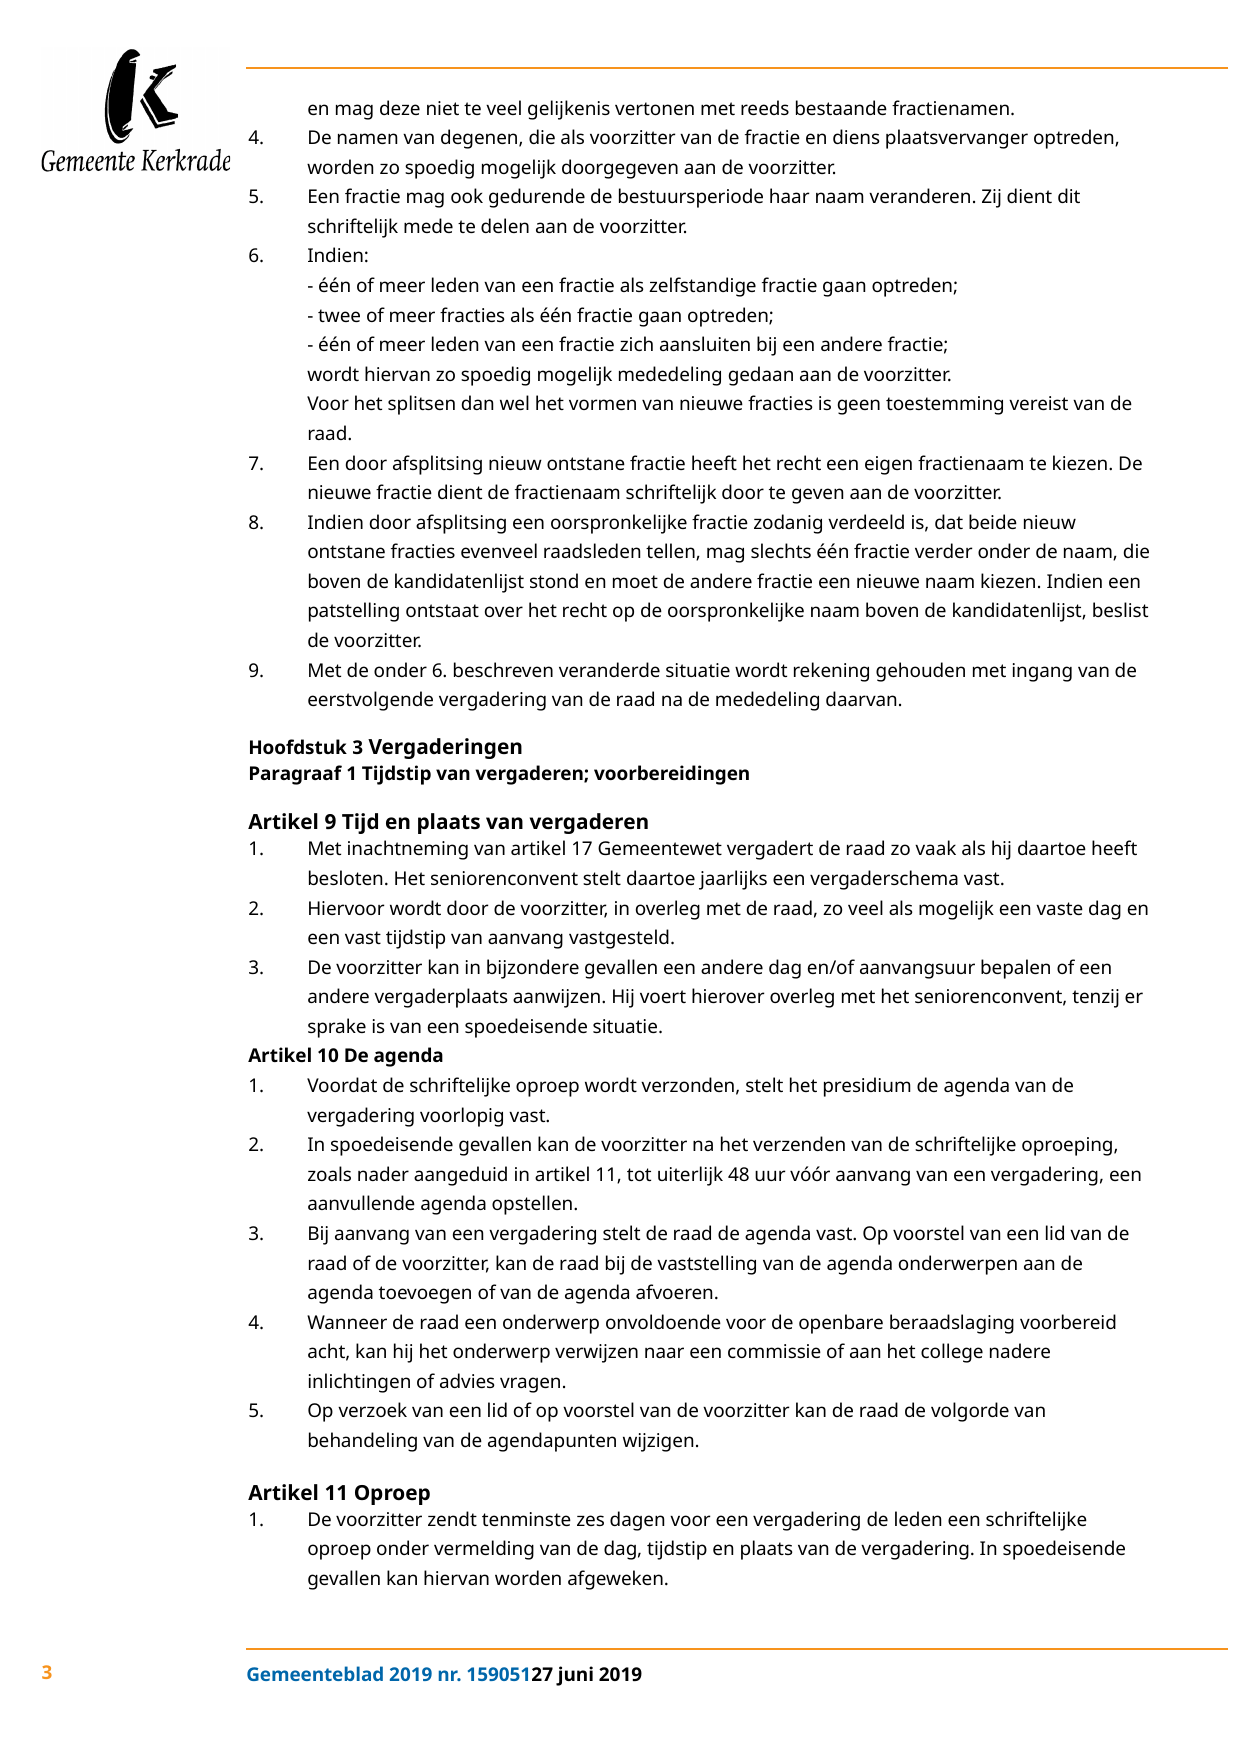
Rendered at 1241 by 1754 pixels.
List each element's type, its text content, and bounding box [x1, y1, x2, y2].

list De voorzitter kan in bijzondere gevallen een andere dag en/of aanvangsuur bepalen of een andere vergaderplaats aanwijzen. Hij voert hierover overleg met het seniorenconvent, tenzij er sprake is van een spoedeisende situatie. [248, 954, 1152, 1039]
list Bij aanvang van een vergadering stelt de raad de agenda vast. Op voorstel van een lid van de raad of de voorzitter, kan de raad bij de vaststelling van de agenda onderwerpen aan de agenda toevoegen of van de agenda afvoeren. [248, 1220, 1152, 1305]
list - één of meer leden van een fractie zich aansluiten bij een andere fractie; [248, 331, 1152, 357]
list - één of meer leden van een fractie als zelfstandige fractie gaan optreden; [248, 272, 1152, 298]
list Op verzoek van een lid of op voorstel van de voorzitter kan de raad de volgorde van behandeling van de agendapunten wijzigen. [248, 1398, 1152, 1453]
list Indien: [248, 243, 1152, 268]
list wordt hiervan zo spoedig mogelijk mededeling gedaan aan de voorzitter. [248, 361, 1152, 387]
list - twee of meer fracties als één fractie gaan optreden; [248, 302, 1152, 328]
text Artikel 10 De agenda [248, 1043, 1152, 1068]
list In spoedeisende gevallen kan de voorzitter na het verzenden van de schriftelijke oproeping, zoals nader aangeduid in artikel 11, tot uiterlijk 48 uur vóór aanvang van een vergadering, een aanvullende agenda opstellen. [248, 1131, 1152, 1216]
list Voordat de schriftelijke oproep wordt verzonden, stelt het presidium de agenda van de vergadering voorlopig vast. [248, 1072, 1152, 1127]
list De namen van degenen, die als voorzitter van de fractie en diens plaatsvervanger optreden, worden zo spoedig mogelijk doorgegeven aan de voorzitter. [248, 124, 1152, 180]
list De voorzitter zendt tenminste zes dagen voor een vergadering de leden een schriftelijke oproep onder vermelding van de dag, tijdstip en plaats van de vergadering. In spoedeisende gevallen kan hiervan worden afgeweken. [248, 1506, 1152, 1591]
list Voor het splitsen dan wel het vormen van nieuwe fracties is geen toestemming vereist van de raad. [248, 391, 1152, 446]
list Wanneer de raad een onderwerp onvoldoende voor de openbare beraadslaging voorbereid acht, kan hij het onderwerp verwijzen naar een commissie of aan het college nadere inlichtingen of advies vragen. [248, 1309, 1152, 1394]
list Indien door afsplitsing een oorspronkelijke fractie zodanig verdeeld is, dat beide nieuw ontstane fracties evenveel raadsleden tellen, mag slechts één fractie verder onder de naam, die boven de kandidatenlijst stond en moet de andere fractie een nieuwe naam kiezen. Indien een patstelling ontstaat over het recht op de oorspronkelijke naam boven de kandidatenlijst, beslist de voorzitter. [248, 509, 1152, 653]
list Met de onder 6. beschreven veranderde situatie wordt rekening gehouden met ingang van de eerstvolgende vergadering van de raad na de mededeling daarvan. [248, 657, 1152, 712]
list Met inachtneming van artikel 17 Gemeentewet vergadert de raad zo vaak als hij daartoe heeft besloten. Het seniorenconvent stelt daartoe jaarlijks een vergaderschema vast. [248, 836, 1152, 891]
text Hoofdstuk 3 Vergaderingen [248, 732, 1152, 761]
text Paragraaf 1 Tijdstip van vergaderen; voorbereidingen [248, 761, 1152, 786]
text Artikel 11 Oproep [248, 1478, 1152, 1506]
list Hiervoor wordt door de voorzitter, in overleg met de raad, zo veel als mogelijk een vaste dag en een vast tijdstip van aanvang vastgesteld. [248, 895, 1152, 950]
list en mag deze niet te veel gelijkenis vertonen met reeds bestaande fractienamen. [248, 95, 1152, 121]
list Een fractie mag ook gedurende de bestuursperiode haar naam veranderen. Zij dient dit schriftelijk mede te delen aan de voorzitter. [248, 183, 1152, 239]
list Een door afsplitsing nieuw ontstane fractie heeft het recht een eigen fractienaam te kiezen. De nieuwe fractie dient de fractienaam schriftelijk door te geven aan de voorzitter. [248, 450, 1152, 505]
text Artikel 9 Tijd en plaats van vergaderen [248, 807, 1152, 836]
picture [41, 47, 231, 172]
